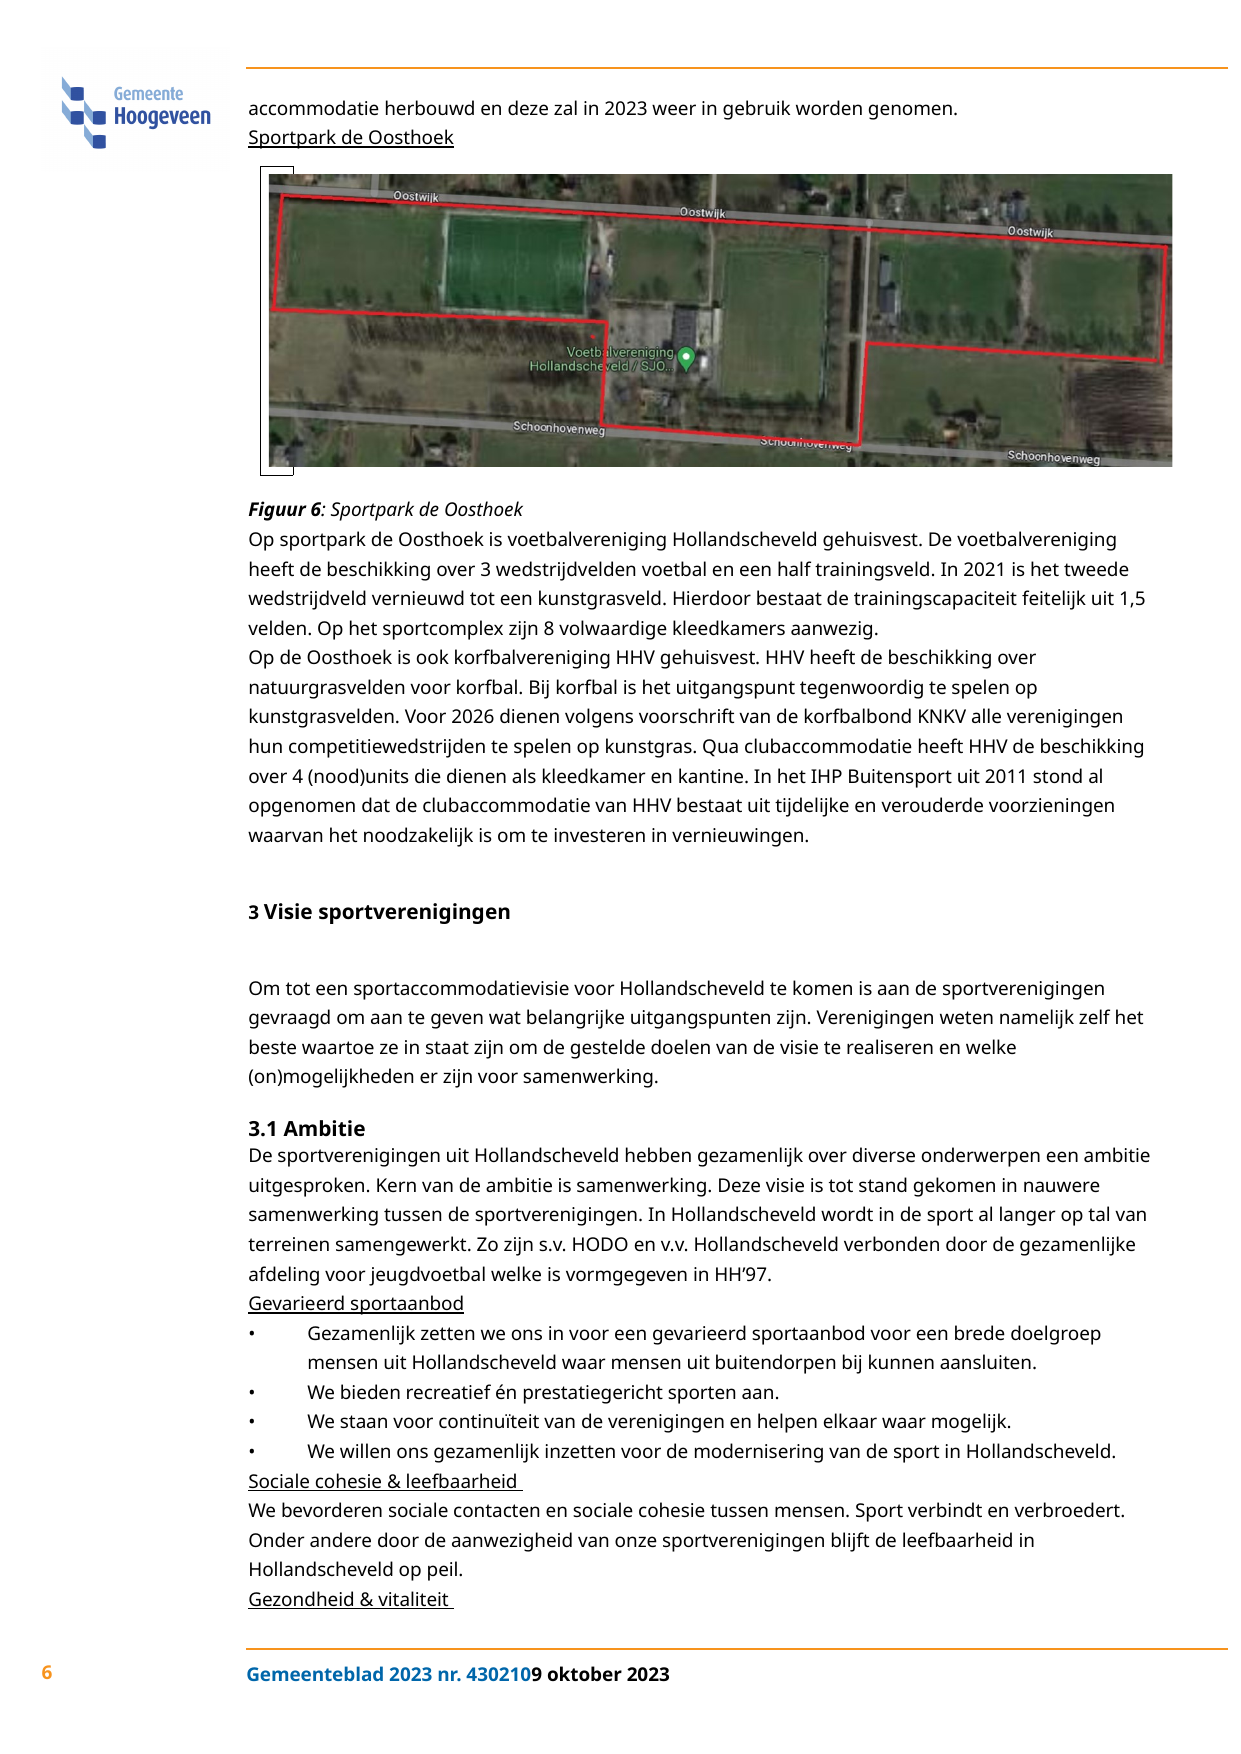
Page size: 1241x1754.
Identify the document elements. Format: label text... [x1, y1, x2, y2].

text Figuur 6: Sportpark de Oosthoek [248, 497, 1152, 522]
picture [41, 47, 231, 172]
text De sportverenigingen uit Hollandscheveld hebben gezamenlijk over diverse onderwerpen een ambitie uitgesproken. Kern van de ambitie is samenwerking. Deze visie is tot stand gekomen in nauwere samenwerking tussen de sportverenigingen. In Hollandscheveld wordt in de sport al langer op tal van terreinen samengewerkt. Zo zijn s.v. HODO en v.v. Hollandscheveld verbonden door de gezamenlijke afdeling voor jeugdvoetbal welke is vormgegeven in HH’97. [248, 1142, 1152, 1287]
text Om tot een sportaccommodatievisie voor Hollandscheveld te komen is aan de sportverenigingen gevraagd om aan te geven wat belangrijke uitgangspunten zijn. Verenigingen weten namelijk zelf het beste waartoe ze in staat zijn om de gestelde doelen van de visie te realiseren en welke (on)mogelijkheden er zijn voor samenwerking. [248, 975, 1152, 1089]
text 3 Visie sportverenigingen [248, 897, 1152, 926]
picture [268, 174, 1173, 467]
list We staan voor continuïteit van de verenigingen en helpen elkaar waar mogelijk. [248, 1409, 1152, 1434]
text accommodatie herbouwd en deze zal in 2023 weer in gebruik worden genomen. [248, 95, 1152, 121]
text Sportpark de Oosthoek [248, 124, 1152, 150]
text Op de Oosthoek is ook korfbalvereniging HHV gehuisvest. HHV heeft de beschikking over natuurgrasvelden voor korfbal. Bij korfbal is het uitgangspunt tegenwoordig te spelen op kunstgrasvelden. Voor 2026 dienen volgens voorschrift van de korfbalbond KNKV alle verenigingen hun competitiewedstrijden te spelen op kunstgras. Qua clubaccommodatie heeft HHV de beschikking over 4 (nood)units die dienen als kleedkamer en kantine. In het IHP Buitensport uit 2011 stond al opgenomen dat de clubaccommodatie van HHV bestaat uit tijdelijke en verouderde voorzieningen waarvan het noodzakelijk is om te investeren in vernieuwingen. [248, 644, 1152, 848]
text Sociale cohesie & leefbaarheid [248, 1468, 1152, 1494]
list Gezamenlijk zetten we ons in voor een gevarieerd sportaanbod voor een brede doelgroep mensen uit Hollandscheveld waar mensen uit buitendorpen bij kunnen aansluiten. [248, 1320, 1152, 1375]
text Gevarieerd sportaanbod [248, 1290, 1152, 1316]
text 3.1 Ambitie [248, 1114, 1152, 1142]
text Op sportpark de Oosthoek is voetbalvereniging Hollandscheveld gehuisvest. De voetbalvereniging heeft de beschikking over 3 wedstrijdvelden voetbal en een half trainingsveld. In 2021 is het tweede wedstrijdveld vernieuwd tot een kunstgrasveld. Hierdoor bestaat de trainingscapaciteit feitelijk uit 1,5 velden. Op het sportcomplex zijn 8 volwaardige kleedkamers aanwezig. [248, 526, 1152, 641]
text We bevorderen sociale contacten en sociale cohesie tussen mensen. Sport verbindt en verbroedert. Onder andere door de aanwezigheid van onze sportverenigingen blijft de leefbaarheid in Hollandscheveld op peil. [248, 1497, 1152, 1582]
text Gezondheid & vitaliteit [248, 1586, 1152, 1612]
list We willen ons gezamenlijk inzetten voor de modernisering van de sport in Hollandscheveld. [248, 1438, 1152, 1464]
list We bieden recreatief én prestatiegericht sporten aan. [248, 1379, 1152, 1405]
